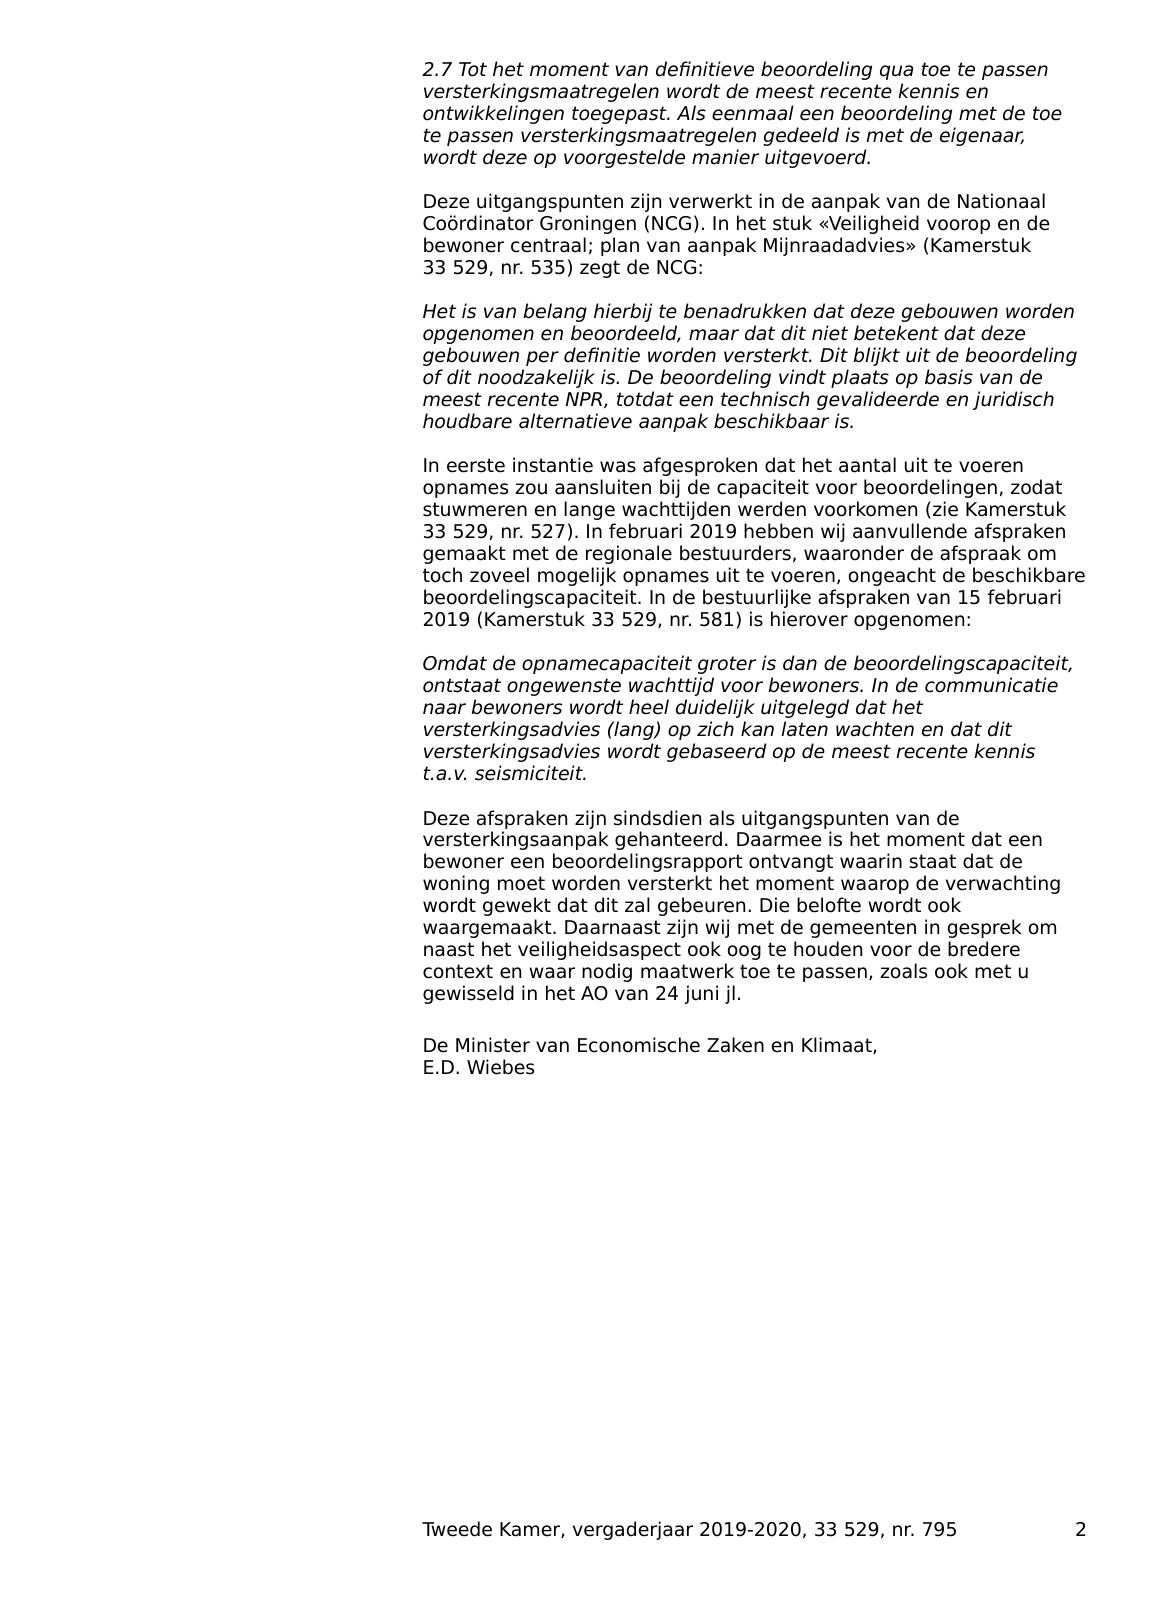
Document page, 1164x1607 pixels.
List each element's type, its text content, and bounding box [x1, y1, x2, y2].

text Het is van belang hierbij te benadrukken dat deze gebouwen worden opgenomen en beoordeeld, maar dat dit niet betekent dat deze gebouwen per definitie worden versterkt. Dit blijkt uit de beoordeling of dit noodzakelijk is. De beoordeling vindt plaats op basis van de meest recente NPR, totdat een technisch gevalideerde en juridisch houdbare alternatieve aanpak beschikbaar is. [422, 301, 1087, 433]
text Omdat de opnamecapaciteit groter is dan de beoordelingscapaciteit, ontstaat ongewenste wachttijd voor bewoners. In de communicatie naar bewoners wordt heel duidelijk uitgelegd dat het versterkingsadvies (lang) op zich kan laten wachten en dat dit versterkingsadvies wordt gebaseerd op de meest recente kennis t.a.v. seismiciteit. [422, 653, 1087, 785]
text In eerste instantie was afgesproken dat het aantal uit te voeren opnames zou aansluiten bij de capaciteit voor beoordelingen, zodat stuwmeren en lange wachttijden werden voorkomen (zie Kamerstuk 33 529, nr. 527). In februari 2019 hebben wij aanvullende afspraken gemaakt met de regionale bestuurders, waaronder de afspraak om toch zoveel mogelijk opnames uit te voeren, ongeacht de beschikbare beoordelingscapaciteit. In de bestuurlijke afspraken van 15 februari 2019 (Kamerstuk 33 529, nr. 581) is hierover opgenomen: [422, 455, 1087, 631]
text Deze uitgangspunten zijn verwerkt in de aanpak van de Nationaal Coördinator Groningen (NCG). In het stuk «Veiligheid voorop en de bewoner centraal; plan van aanpak Mijnraadadvies» (Kamerstuk 33 529, nr. 535) zegt de NCG: [422, 191, 1087, 279]
text De Minister van Economische Zaken en Klimaat, E.D. Wiebes [422, 1035, 1087, 1079]
text 2.7 Tot het moment van definitieve beoordeling qua toe te passen versterkingsmaatregelen wordt de meest recente kennis en ontwikkelingen toegepast. Als eenmaal een beoordeling met de toe te passen versterkingsmaatregelen gedeeld is met de eigenaar, wordt deze op voorgestelde manier uitgevoerd. [422, 59, 1087, 169]
text Deze afspraken zijn sindsdien als uitgangspunten van de versterkingsaanpak gehanteerd. Daarmee is het moment dat een bewoner een beoordelingsrapport ontvangt waarin staat dat de woning moet worden versterkt het moment waarop de verwachting wordt gewekt dat dit zal gebeuren. Die belofte wordt ook waargemaakt. Daarnaast zijn wij met de gemeenten in gesprek om naast het veiligheidsaspect ook oog te houden voor de bredere context en waar nodig maatwerk toe te passen, zoals ook met u gewisseld in het AO van 24 juni jl. [422, 807, 1087, 1005]
